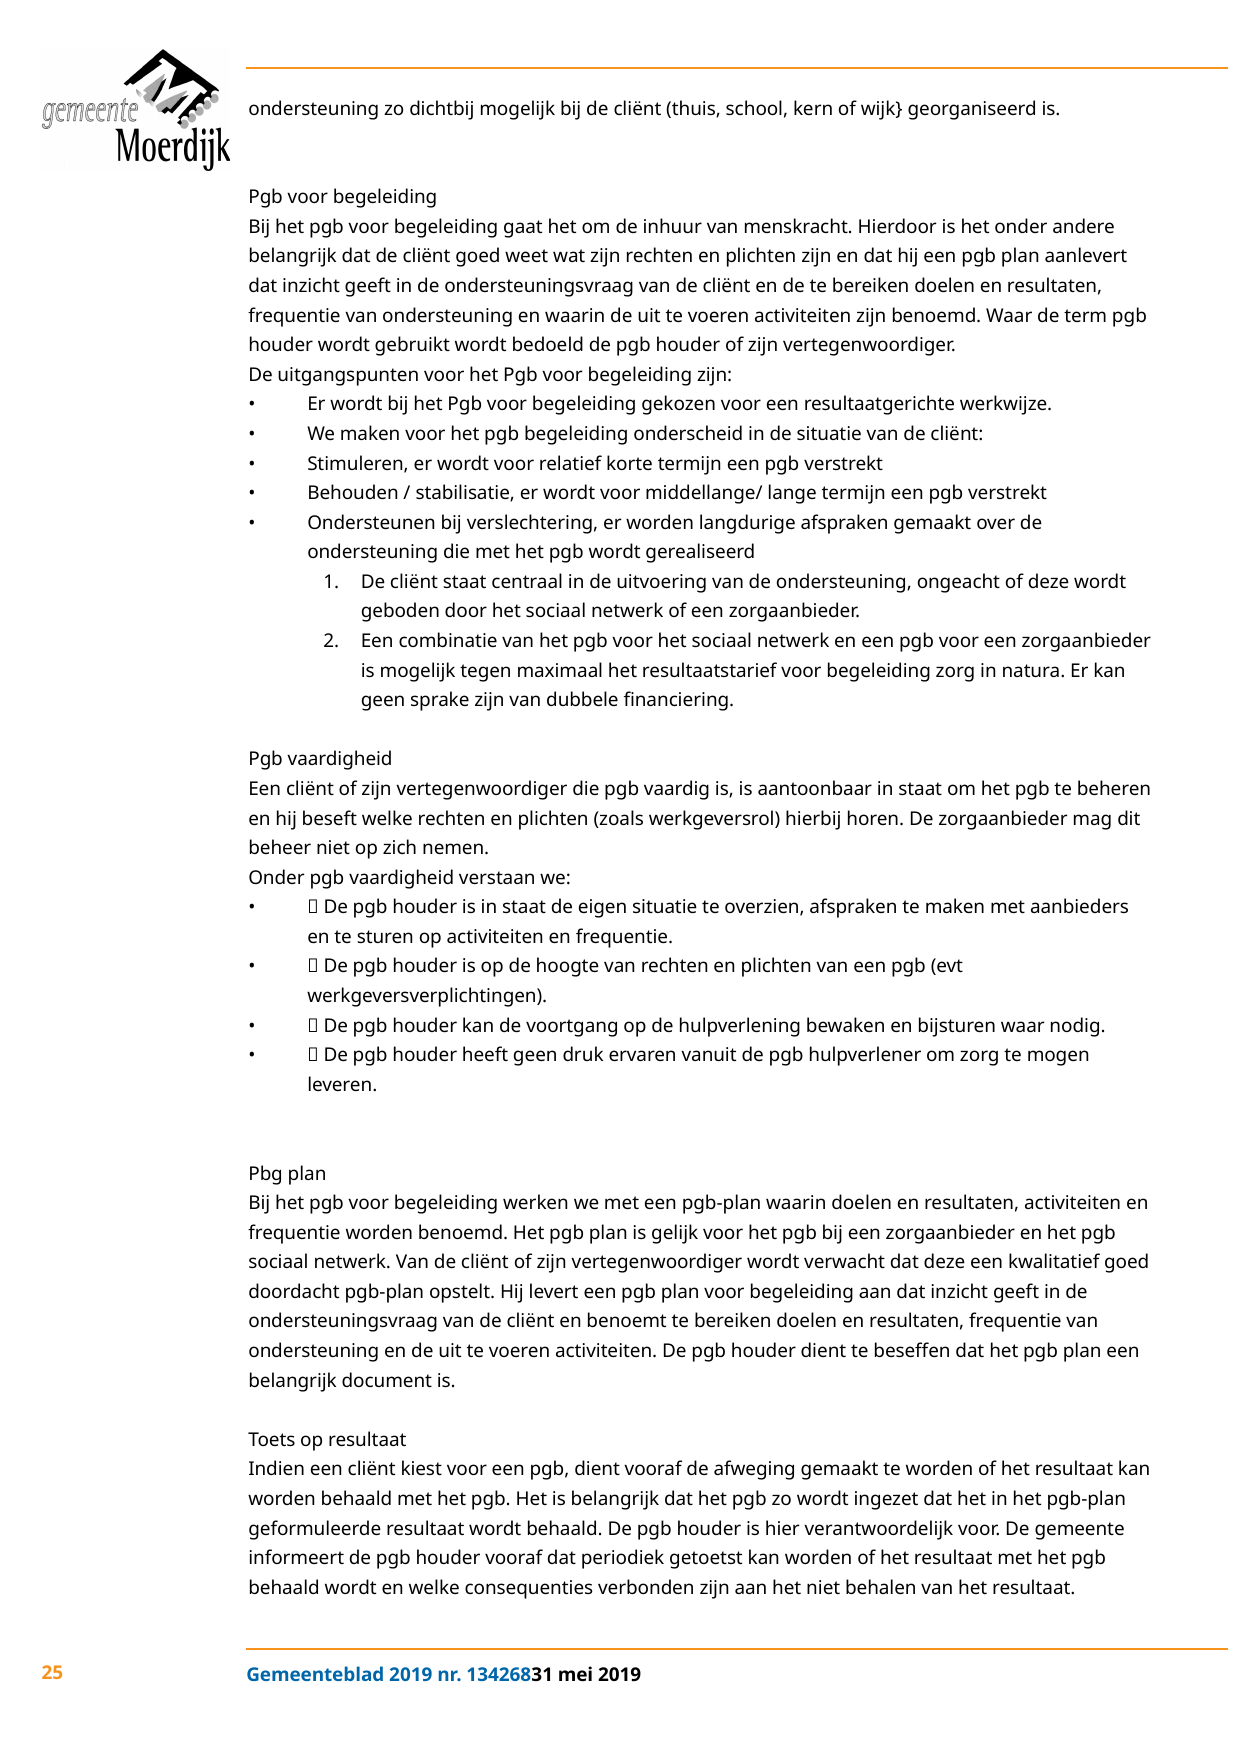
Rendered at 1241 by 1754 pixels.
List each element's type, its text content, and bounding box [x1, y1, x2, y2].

list De cliënt staat centraal in de uitvoering van de ondersteuning, ongeacht of deze wordt geboden door het sociaal netwerk of een zorgaanbieder. [323, 568, 1152, 623]
text Pgb voor begeleiding [248, 183, 1152, 209]
text Toets op resultaat [248, 1426, 1152, 1452]
list Ondersteunen bij verslechtering, er worden langdurige afspraken gemaakt over de ondersteuning die met het pgb wordt gerealiseerd [248, 509, 1152, 564]
text Pgb vaardigheid [248, 746, 1152, 771]
text Bij het pgb voor begeleiding gaat het om de inhuur van menskracht. Hierdoor is het onder andere belangrijk dat de cliënt goed weet wat zijn rechten en plichten zijn en dat hij een pgb plan aanlevert dat inzicht geeft in de ondersteuningsvraag van de cliënt en de te bereiken doelen en resultaten, frequentie van ondersteuning en waarin de uit te voeren activiteiten zijn benoemd. Waar de term pgb houder wordt gebruikt wordt bedoeld de pgb houder of zijn vertegenwoordiger. [248, 213, 1152, 357]
list We maken voor het pgb begeleiding onderscheid in de situatie van de cliënt: [248, 420, 1152, 446]
list Er wordt bij het Pgb voor begeleiding gekozen voor een resultaatgerichte werkwijze. [248, 391, 1152, 416]
list  De pgb houder kan de voortgang op de hulpverlening bewaken en bijsturen waar nodig. [248, 1012, 1152, 1038]
text De uitgangspunten voor het Pgb voor begeleiding zijn: [248, 361, 1152, 387]
text Indien een cliënt kiest voor een pgb, dient vooraf de afweging gemaakt te worden of het resultaat kan worden behaald met het pgb. Het is belangrijk dat het pgb zo wordt ingezet dat het in het pgb-plan geformuleerde resultaat wordt behaald. De pgb houder is hier verantwoordelijk voor. De gemeente informeert de pgb houder vooraf dat periodiek getoetst kan worden of het resultaat met het pgb behaald wordt en welke consequenties verbonden zijn aan het niet behalen van het resultaat. [248, 1456, 1152, 1600]
picture [41, 47, 231, 172]
list Een combinatie van het pgb voor het sociaal netwerk en een pgb voor een zorgaanbieder is mogelijk tegen maximaal het resultaatstarief voor begeleiding zorg in natura. Er kan geen sprake zijn van dubbele financiering. [323, 627, 1152, 712]
list  De pgb houder is in staat de eigen situatie te overzien, afspraken te maken met aanbieders en te sturen op activiteiten en frequentie. [248, 893, 1152, 949]
text Een cliënt of zijn vertegenwoordiger die pgb vaardig is, is aantoonbaar in staat om het pgb te beheren en hij beseft welke rechten en plichten (zoals werkgeversrol) hierbij horen. De zorgaanbieder mag dit beheer niet op zich nemen. [248, 775, 1152, 860]
text ondersteuning zo dichtbij mogelijk bij de cliënt (thuis, school, kern of wijk} georganiseerd is. [248, 95, 1152, 121]
text Onder pgb vaardigheid verstaan we: [248, 864, 1152, 890]
list Behouden / stabilisatie, er wordt voor middellange/ lange termijn een pgb verstrekt [248, 479, 1152, 505]
text Bij het pgb voor begeleiding werken we met een pgb-plan waarin doelen en resultaten, activiteiten en frequentie worden benoemd. Het pgb plan is gelijk voor het pgb bij een zorgaanbieder en het pgb sociaal netwerk. Van de cliënt of zijn vertegenwoordiger wordt verwacht dat deze een kwalitatief goed doordacht pgb-plan opstelt. Hij levert een pgb plan voor begeleiding aan dat inzicht geeft in de ondersteuningsvraag van de cliënt en benoemt te bereiken doelen en resultaten, frequentie van ondersteuning en de uit te voeren activiteiten. De pgb houder dient te beseffen dat het pgb plan een belangrijk document is. [248, 1189, 1152, 1393]
list  De pgb houder is op de hoogte van rechten en plichten van een pgb (evt werkgeversverplichtingen). [248, 953, 1152, 1008]
list  De pgb houder heeft geen druk ervaren vanuit de pgb hulpverlener om zorg te mogen leveren. [248, 1041, 1152, 1097]
list Stimuleren, er wordt voor relatief korte termijn een pgb verstrekt [248, 450, 1152, 476]
text Pbg plan [248, 1160, 1152, 1186]
